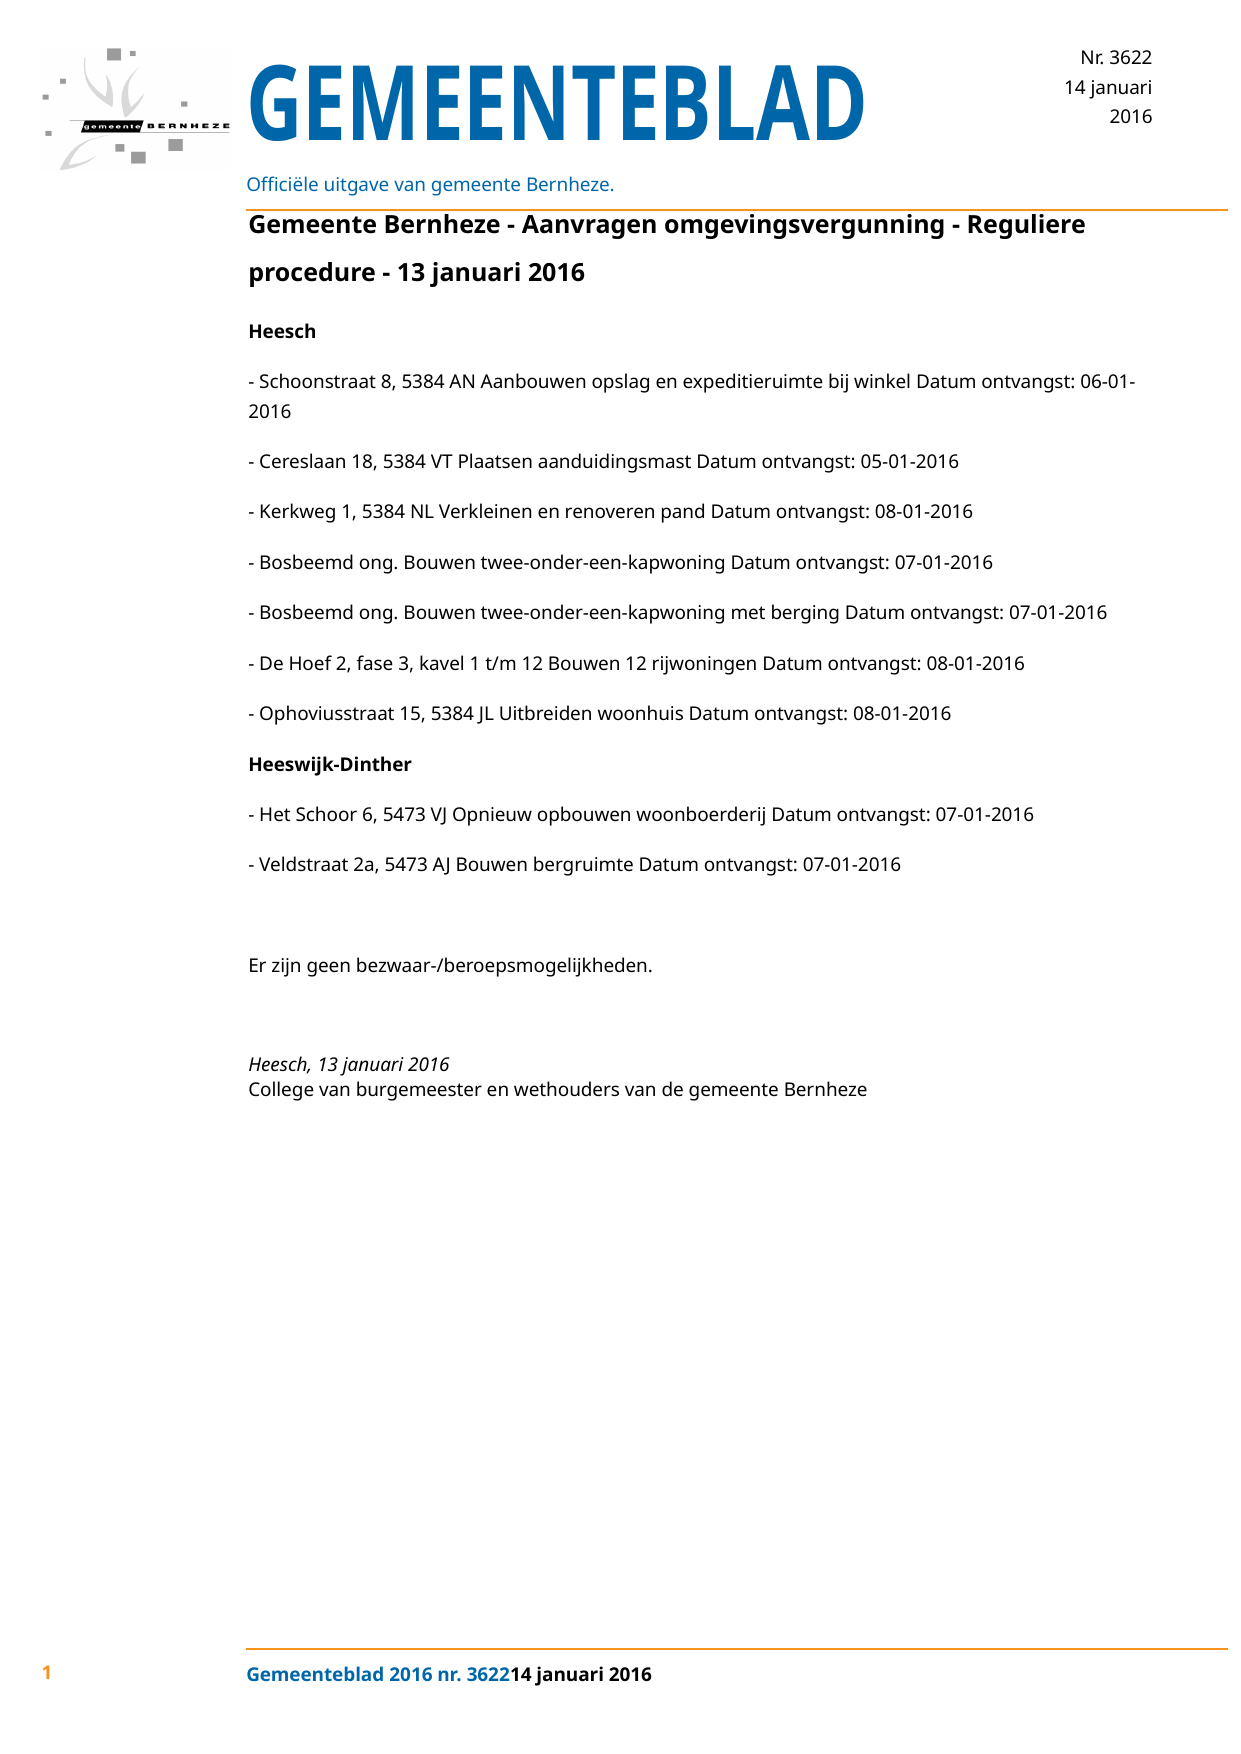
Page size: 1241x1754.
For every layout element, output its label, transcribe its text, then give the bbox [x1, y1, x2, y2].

text Gemeente Bernheze - Aanvragen omgevingsvergunning - Reguliere procedure - 13 januari 2016 [248, 211, 1152, 288]
text - Cereslaan 18, 5384 VT Plaatsen aanduidingsmast Datum ontvangst: 05-01-2016 [248, 448, 1152, 474]
text - Schoonstraat 8, 5384 AN Aanbouwen opslag en expeditieruimte bij winkel Datum ontvangst: 06-01-2016 [248, 368, 1152, 424]
text - De Hoef 2, fase 3, kavel 1 t/m 12 Bouwen 12 rijwoningen Datum ontvangst: 08-01-2016 [248, 650, 1152, 676]
text - Het Schoor 6, 5473 VJ Opnieuw opbouwen woonboerderij Datum ontvangst: 07-01-2016 [248, 801, 1152, 827]
text Heesch, 13 januari 2016 [248, 1051, 1152, 1076]
text - Bosbeemd ong. Bouwen twee-onder-een-kapwoning Datum ontvangst: 07-01-2016 [248, 549, 1152, 575]
text - Veldstraat 2a, 5473 AJ Bouwen bergruimte Datum ontvangst: 07-01-2016 [248, 852, 1152, 877]
text - Bosbeemd ong. Bouwen twee-onder-een-kapwoning met berging Datum ontvangst: 07-01-2016 [248, 599, 1152, 625]
text - Kerkweg 1, 5384 NL Verkleinen en renoveren pand Datum ontvangst: 08-01-2016 [248, 499, 1152, 524]
text Heeswijk-Dinther [248, 751, 1152, 777]
text College van burgemeester en wethouders van de gemeente Bernheze [248, 1076, 1152, 1102]
text Er zijn geen bezwaar-/beroepsmogelijkheden. [248, 952, 1152, 978]
picture [41, 47, 231, 172]
text - Ophoviusstraat 15, 5384 JL Uitbreiden woonhuis Datum ontvangst: 08-01-2016 [248, 700, 1152, 726]
text Heesch [248, 318, 1152, 344]
